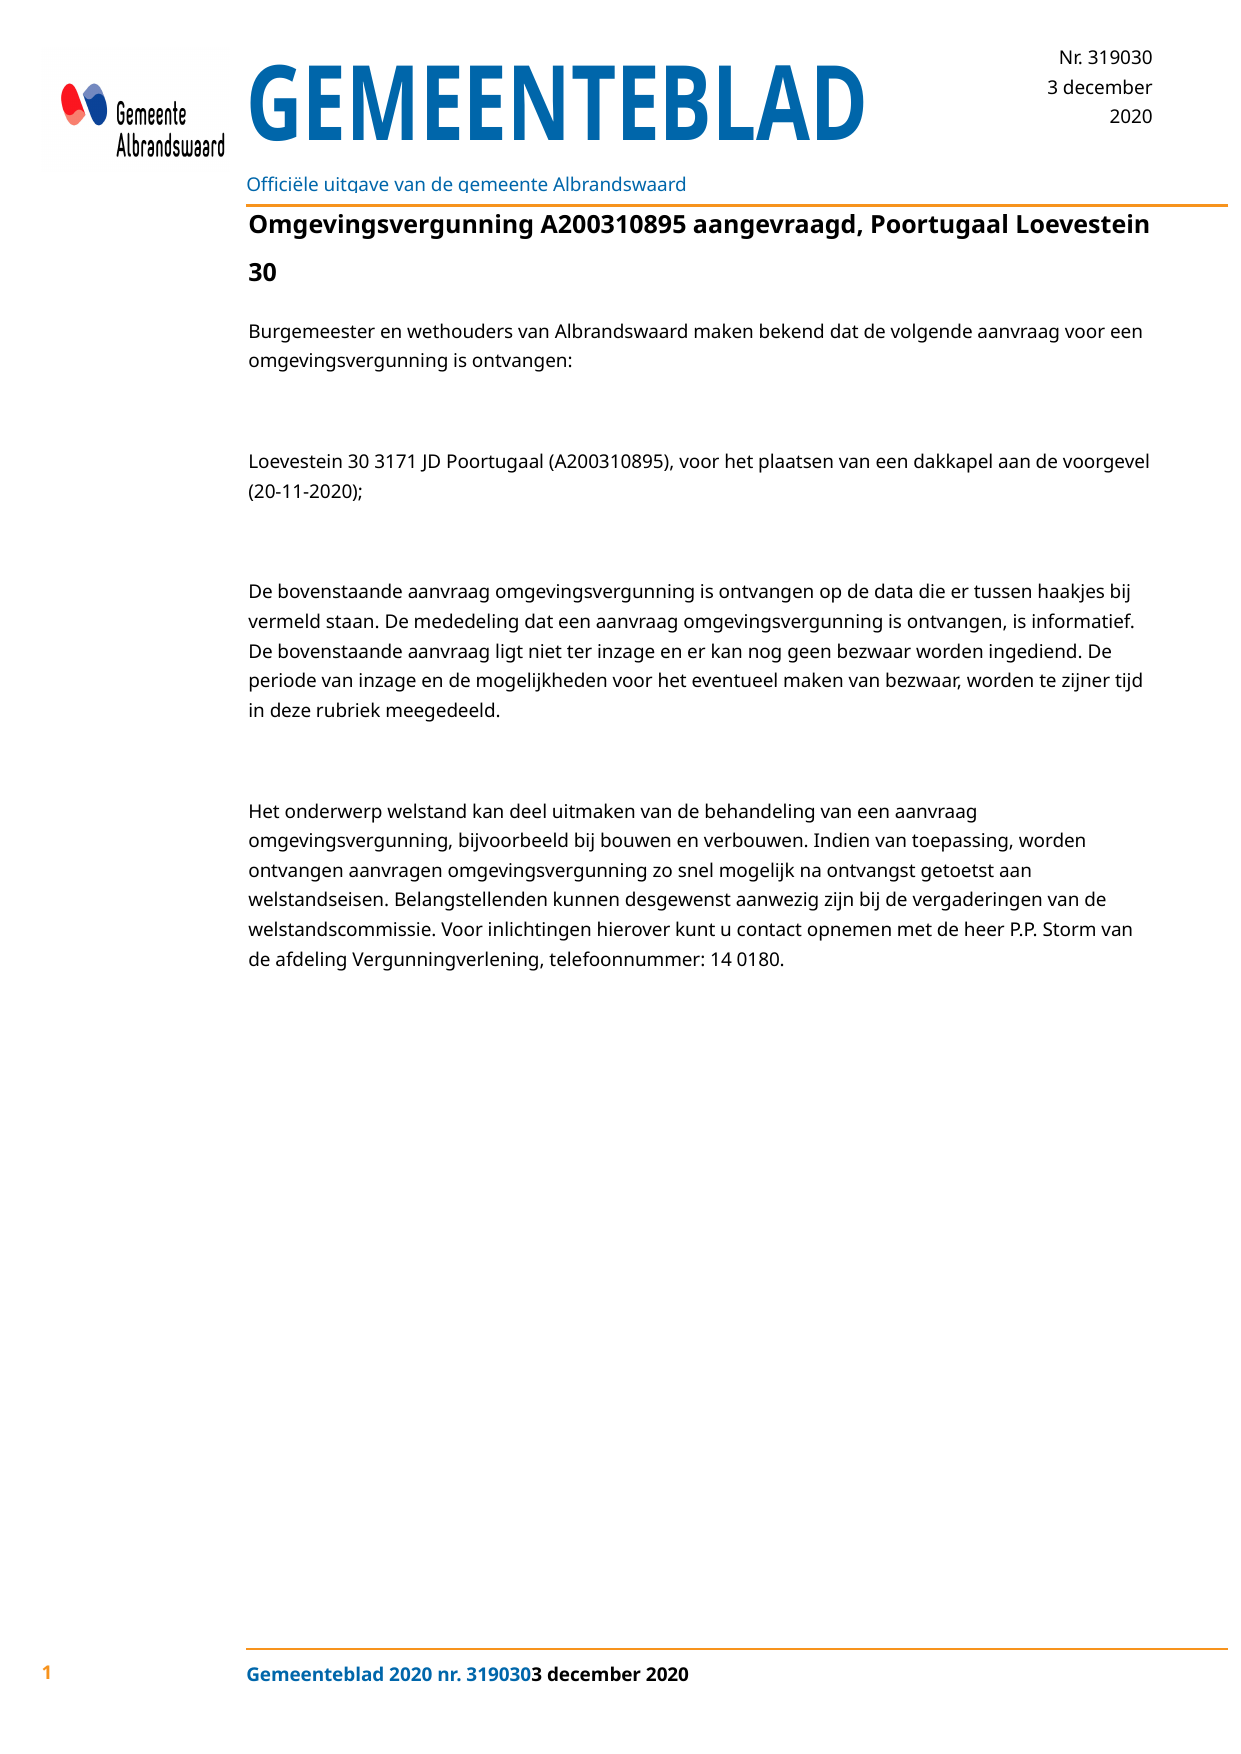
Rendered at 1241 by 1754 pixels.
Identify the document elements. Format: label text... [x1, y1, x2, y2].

text De bovenstaande aanvraag omgevingsvergunning is ontvangen op de data die er tussen haakjes bij vermeld staan. De mededeling dat een aanvraag omgevingsvergunning is ontvangen, is informatief. De bovenstaande aanvraag ligt niet ter inzage en er kan nog geen bezwaar worden ingediend. De periode van inzage en de mogelijkheden voor het eventueel maken van bezwaar, worden te zijner tijd in deze rubriek meegedeeld. [248, 579, 1152, 723]
text Omgevingsvergunning A200310895 aangevraagd, Poortugaal Loevestein 30 [248, 207, 1152, 288]
text Loevestein 30 3171 JD Poortugaal (A200310895), voor het plaatsen van een dakkapel aan de voorgevel (20-11-2020); [248, 448, 1152, 504]
text Burgemeester en wethouders van Albrandswaard maken bekend dat de volgende aanvraag voor een omgevingsvergunning is ontvangen: [248, 318, 1152, 373]
picture [41, 47, 231, 172]
text Het onderwerp welstand kan deel uitmaken van de behandeling van een aanvraag omgevingsvergunning, bijvoorbeeld bij bouwen en verbouwen. Indien van toepassing, worden ontvangen aanvragen omgevingsvergunning zo snel mogelijk na ontvangst getoetst aan welstandseisen. Belangstellenden kunnen desgewenst aanwezig zijn bij de vergaderingen van de welstandscommissie. Voor inlichtingen hierover kunt u contact opnemen met de heer P.P. Storm van de afdeling Vergunningverlening, telefoonnummer: 14 0180. [248, 798, 1152, 972]
